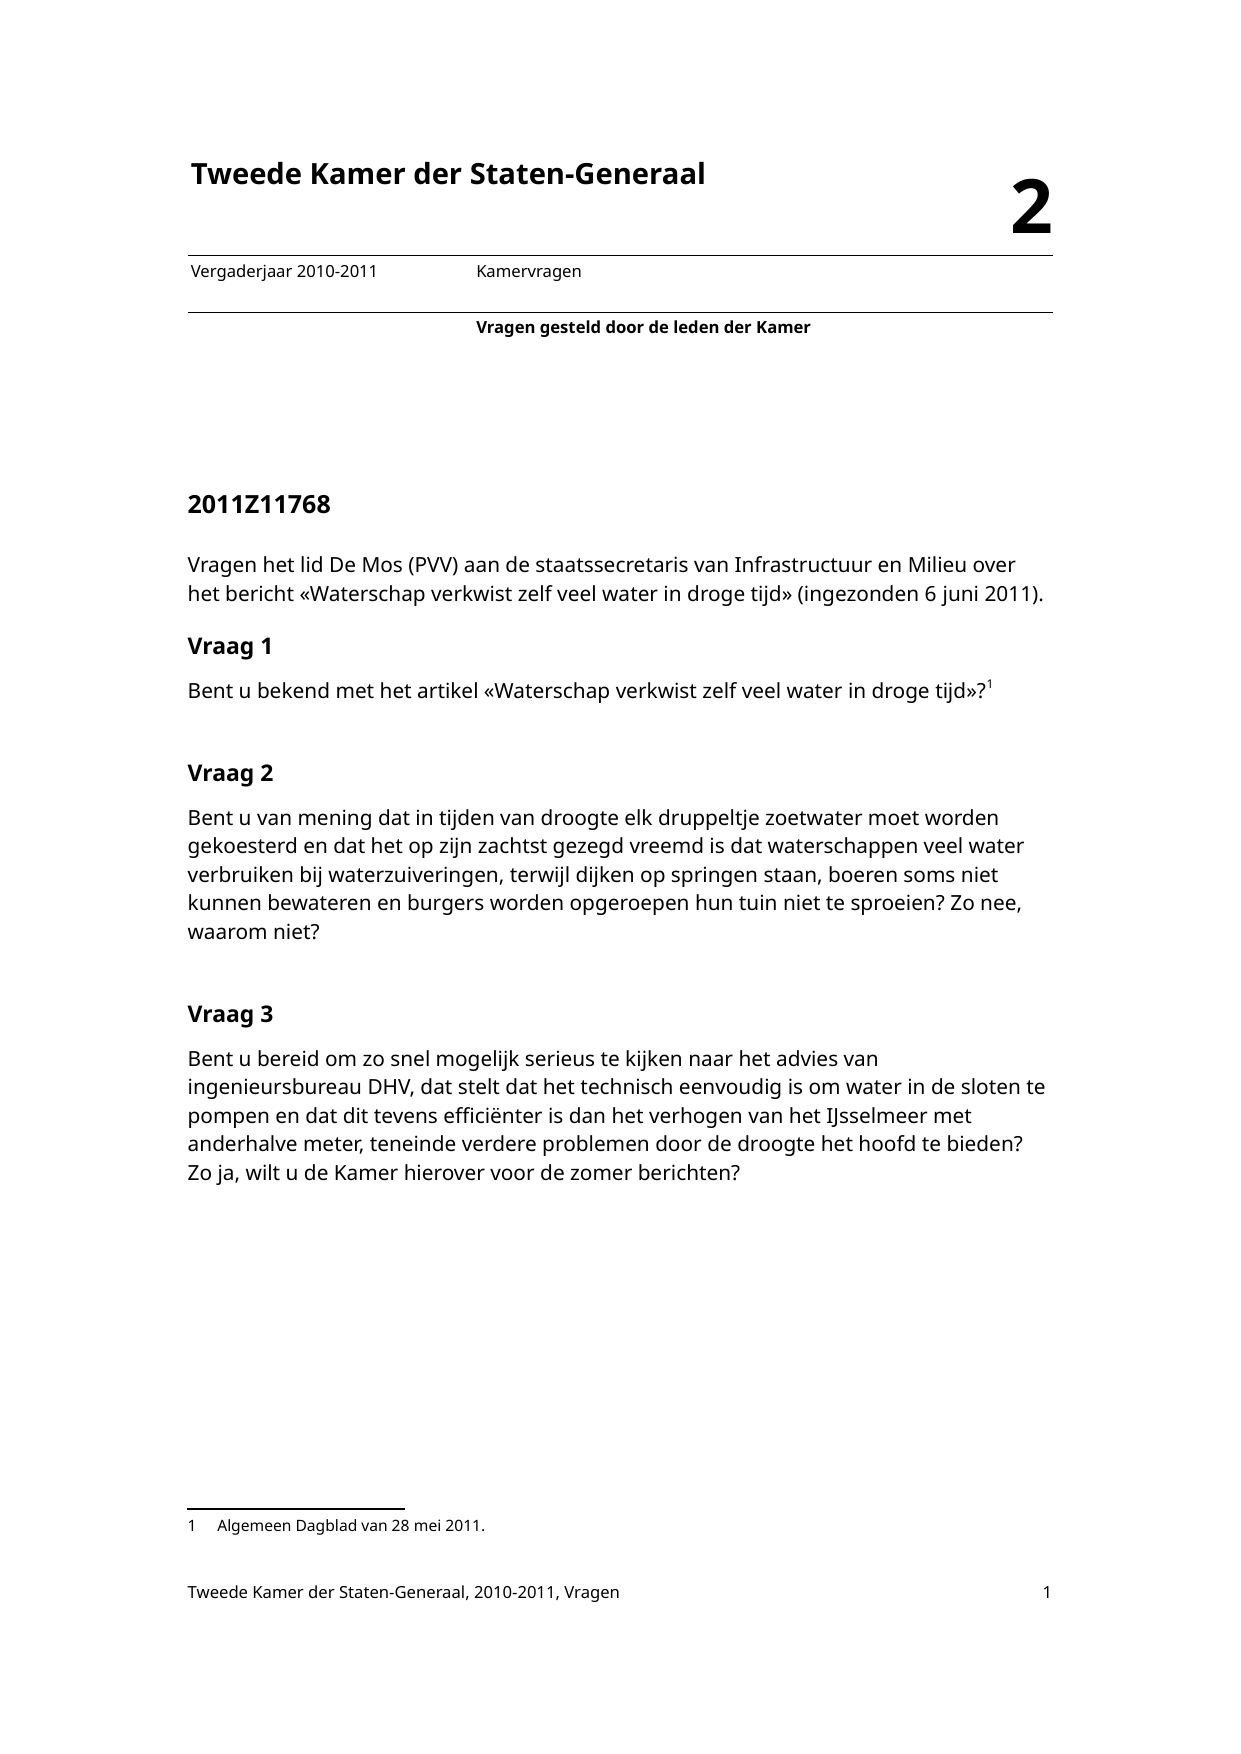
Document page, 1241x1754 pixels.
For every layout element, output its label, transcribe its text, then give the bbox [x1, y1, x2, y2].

text Bent u van mening dat in tijden van droogte elk druppeltje zoetwater moet worden gekoesterd en dat het op zijn zachtst gezegd vreemd is dat waterschappen veel water verbruiken bij waterzuiveringen, terwijl dijken op springen staan, boeren soms niet kunnen bewateren en burgers worden opgeroepen hun tuin niet te sproeien? Zo nee, waarom niet? [187, 803, 1053, 945]
table_cell Vragen gesteld door de leden der Kamer [473, 313, 1053, 339]
text Bent u bekend met het artikel «Waterschap verkwist zelf veel water in droge tijd»? [187, 676, 1053, 704]
table_cell [188, 313, 473, 339]
table_cell Vergaderjaar 2010-2011 [188, 256, 473, 312]
text Bent u bereid om zo snel mogelijk serieus te kijken naar het advies van ingenieursbureau DHV, dat stelt dat het technisch eenvoudig is om water in de sloten te pompen en dat dit tevens efficiënter is dan het verhogen van het IJsselmeer met anderhalve meter, teneinde verdere problemen door de droogte het hoofd te bieden? Zo ja, wilt u de Kamer hierover voor de zomer berichten? [187, 1044, 1053, 1186]
table_header 2 [880, 150, 1053, 255]
subtitle Vraag 2 [187, 757, 1053, 788]
subtitle Vraag 1 [187, 630, 1053, 661]
table_cell Kamervragen [473, 256, 1053, 312]
table_header Tweede Kamer der Staten-Generaal [188, 150, 879, 255]
text Algemeen Dagblad van 28 mei 2011. [187, 1508, 1053, 1536]
text Vragen het lid De Mos (PVV) aan de staatssecretaris van Infrastructuur en Milieu over het bericht «Waterschap verkwist zelf veel water in droge tijd» (ingezonden 6 juni 2011). [187, 550, 1053, 607]
subtitle Vraag 3 [187, 998, 1053, 1029]
text 2011Z11768 [187, 487, 1053, 521]
